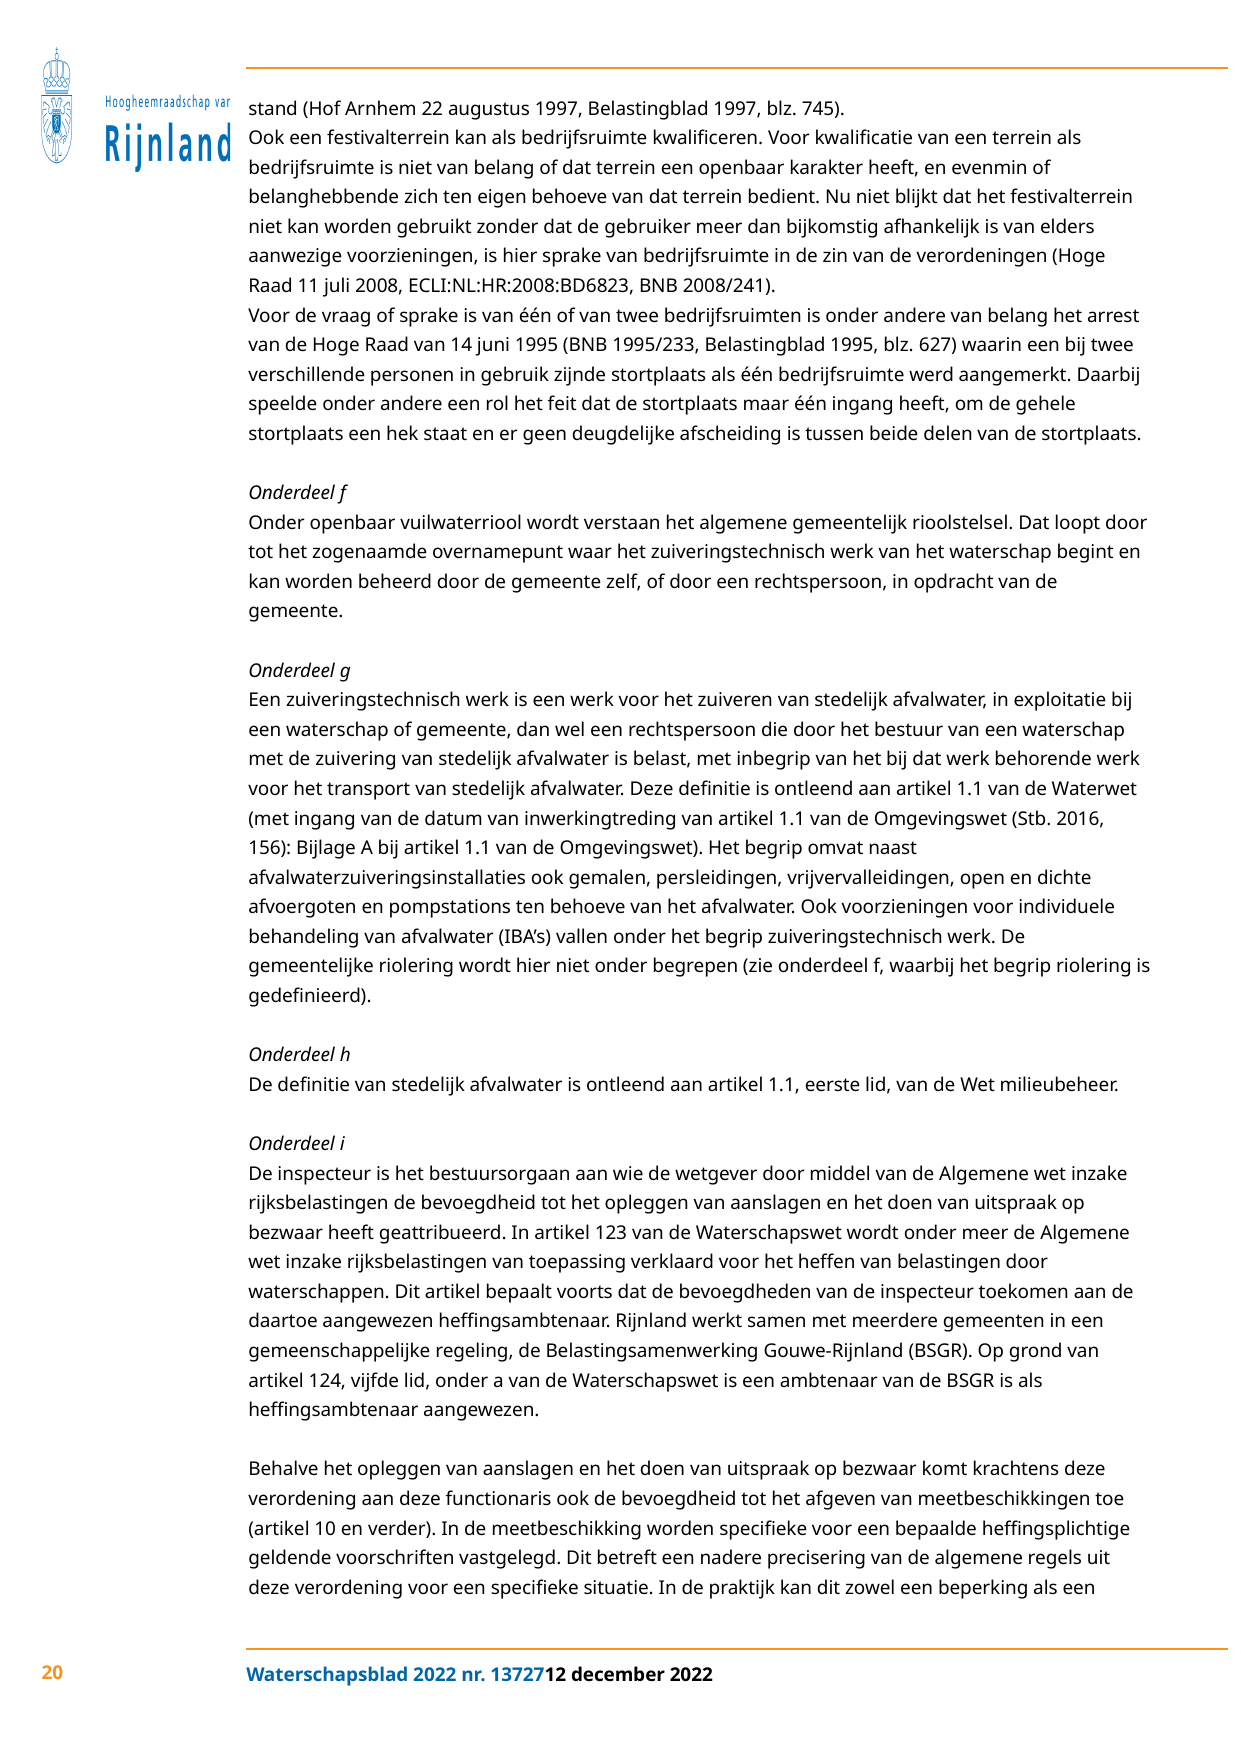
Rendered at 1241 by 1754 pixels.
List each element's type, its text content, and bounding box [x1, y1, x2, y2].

text Voor de vraag of sprake is van één of van twee bedrijfsruimten is onder andere van belang het arrest van de Hoge Raad van 14 juni 1995 (BNB 1995/233, Belastingblad 1995, blz. 627) waarin een bij twee verschillende personen in gebruik zijnde stortplaats als één bedrijfsruimte werd aangemerkt. Daarbij speelde onder andere een rol het feit dat de stortplaats maar één ingang heeft, om de gehele stortplaats een hek staat en er geen deugdelijke afscheiding is tussen beide delen van de stortplaats. [248, 302, 1152, 446]
text Behalve het opleggen van aanslagen en het doen van uitspraak op bezwaar komt krachtens deze verordening aan deze functionaris ook de bevoegdheid tot het afgeven van meetbeschikkingen toe (artikel 10 en verder). In de meetbeschikking worden specifieke voor een bepaalde heffingsplichtige geldende voorschriften vastgelegd. Dit betreft een nadere precisering van de algemene regels uit deze verordening voor een specifieke situatie. In de praktijk kan dit zowel een beperking als een [248, 1456, 1152, 1600]
text Onderdeel f [248, 479, 1152, 505]
picture [41, 47, 231, 172]
text Onderdeel i [248, 1130, 1152, 1156]
text stand (Hof Arnhem 22 augustus 1997, Belastingblad 1997, blz. 745). [248, 95, 1152, 121]
text De definitie van stedelijk afvalwater is ontleend aan artikel 1.1, eerste lid, van de Wet milieubeheer. [248, 1071, 1152, 1097]
text Een zuiveringstechnisch werk is een werk voor het zuiveren van stedelijk afvalwater, in exploitatie bij een waterschap of gemeente, dan wel een rechtspersoon die door het bestuur van een waterschap met de zuivering van stedelijk afvalwater is belast, met inbegrip van het bij dat werk behorende werk voor het transport van stedelijk afvalwater. Deze definitie is ontleend aan artikel 1.1 van de Waterwet (met ingang van de datum van inwerkingtreding van artikel 1.1 van de Omgevingswet (Stb. 2016, 156): Bijlage A bij artikel 1.1 van de Omgevingswet). Het begrip omvat naast afvalwaterzuiveringsinstallaties ook gemalen, persleidingen, vrijvervalleidingen, open en dichte afvoergoten en pompstations ten behoeve van het afvalwater. Ook voorzieningen voor individuele behandeling van afvalwater (IBA’s) vallen onder het begrip zuiveringstechnisch werk. De gemeentelijke riolering wordt hier niet onder begrepen (zie onderdeel f, waarbij het begrip riolering is gedefinieerd). [248, 686, 1152, 1008]
text Onder openbaar vuilwaterriool wordt verstaan het algemene gemeentelijk rioolstelsel. Dat loopt door tot het zogenaamde overnamepunt waar het zuiveringstechnisch werk van het waterschap begint en kan worden beheerd door de gemeente zelf, of door een rechtspersoon, in opdracht van de gemeente. [248, 509, 1152, 623]
text De inspecteur is het bestuursorgaan aan wie de wetgever door middel van de Algemene wet inzake rijksbelastingen de bevoegdheid tot het opleggen van aanslagen en het doen van uitspraak op bezwaar heeft geattribueerd. In artikel 123 van de Waterschapswet wordt onder meer de Algemene wet inzake rijksbelastingen van toepassing verklaard voor het heffen van belastingen door waterschappen. Dit artikel bepaalt voorts dat de bevoegdheden van de inspecteur toekomen aan de daartoe aangewezen heffingsambtenaar. Rijnland werkt samen met meerdere gemeenten in een gemeenschappelijke regeling, de Belastingsamenwerking Gouwe-Rijnland (BSGR). Op grond van artikel 124, vijfde lid, onder a van de Waterschapswet is een ambtenaar van de BSGR is als heffingsambtenaar aangewezen. [248, 1160, 1152, 1422]
text Onderdeel h [248, 1041, 1152, 1067]
text Onderdeel g [248, 657, 1152, 683]
text Ook een festivalterrein kan als bedrijfsruimte kwalificeren. Voor kwalificatie van een terrein als bedrijfsruimte is niet van belang of dat terrein een openbaar karakter heeft, en evenmin of belanghebbende zich ten eigen behoeve van dat terrein bedient. Nu niet blijkt dat het festivalterrein niet kan worden gebruikt zonder dat de gebruiker meer dan bijkomstig afhankelijk is van elders aanwezige voorzieningen, is hier sprake van bedrijfsruimte in de zin van de verordeningen (Hoge Raad 11 juli 2008, ECLI:NL:HR:2008:BD6823, BNB 2008/241). [248, 124, 1152, 298]
